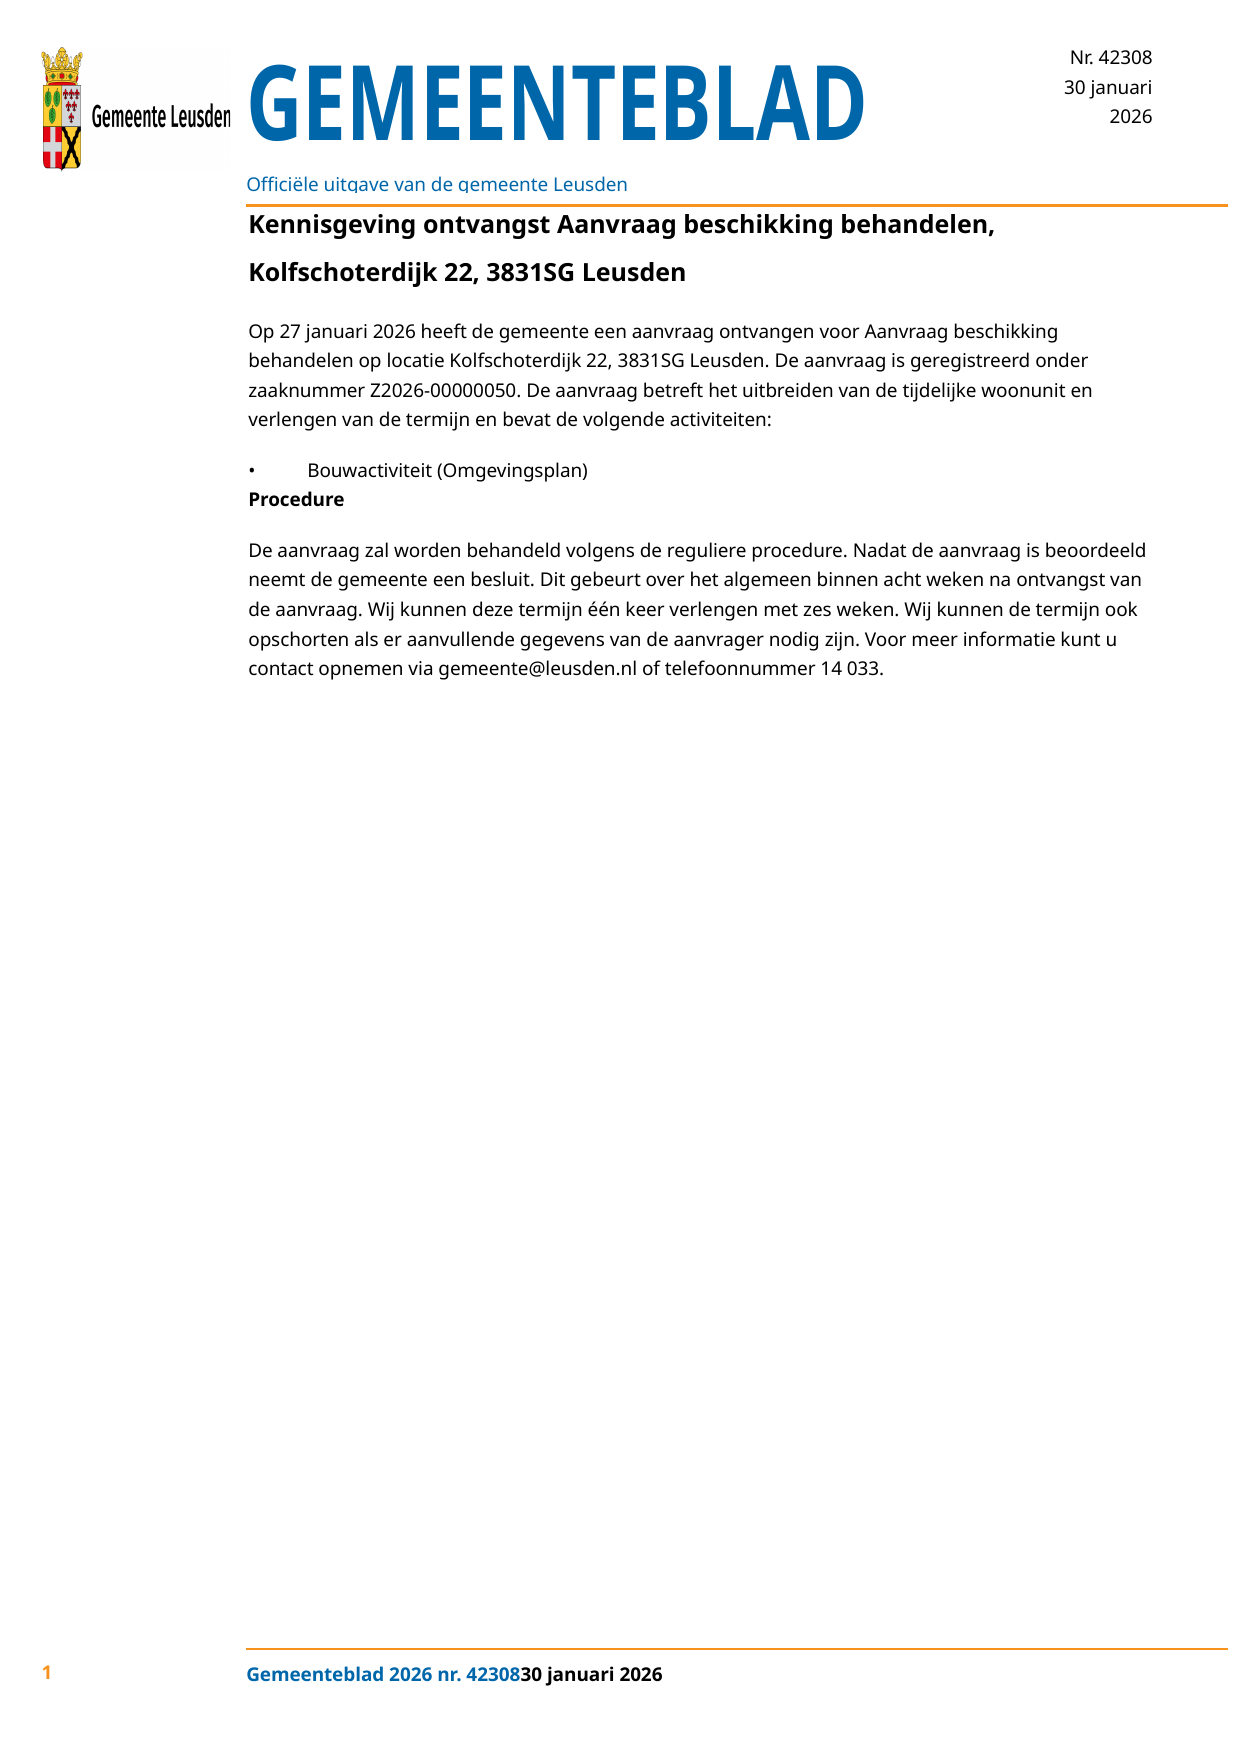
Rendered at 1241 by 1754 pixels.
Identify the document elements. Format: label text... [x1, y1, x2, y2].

text Op 27 januari 2026 heeft de gemeente een aanvraag ontvangen voor Aanvraag beschikking behandelen op locatie Kolfschoterdijk 22, 3831SG Leusden. De aanvraag is geregistreerd onder zaaknummer Z2026-00000050. De aanvraag betreft het uitbreiden van de tijdelijke woonunit en verlengen van de termijn en bevat de volgende activiteiten: [248, 318, 1152, 432]
picture [41, 47, 231, 172]
text Procedure [248, 487, 1152, 512]
text Kennisgeving ontvangst Aanvraag beschikking behandelen, Kolfschoterdijk 22, 3831SG Leusden [248, 207, 1152, 288]
list Bouwactiviteit (Omgevingsplan) [248, 457, 1152, 483]
text De aanvraag zal worden behandeld volgens de reguliere procedure. Nadat de aanvraag is beoordeeld neemt de gemeente een besluit. Dit gebeurt over het algemeen binnen acht weken na ontvangst van de aanvraag. Wij kunnen deze termijn één keer verlengen met zes weken. Wij kunnen de termijn ook opschorten als er aanvullende gegevens van de aanvrager nodig zijn. Voor meer informatie kunt u contact opnemen via gemeente@leusden.nl of telefoonnummer 14 033. [248, 537, 1152, 681]
